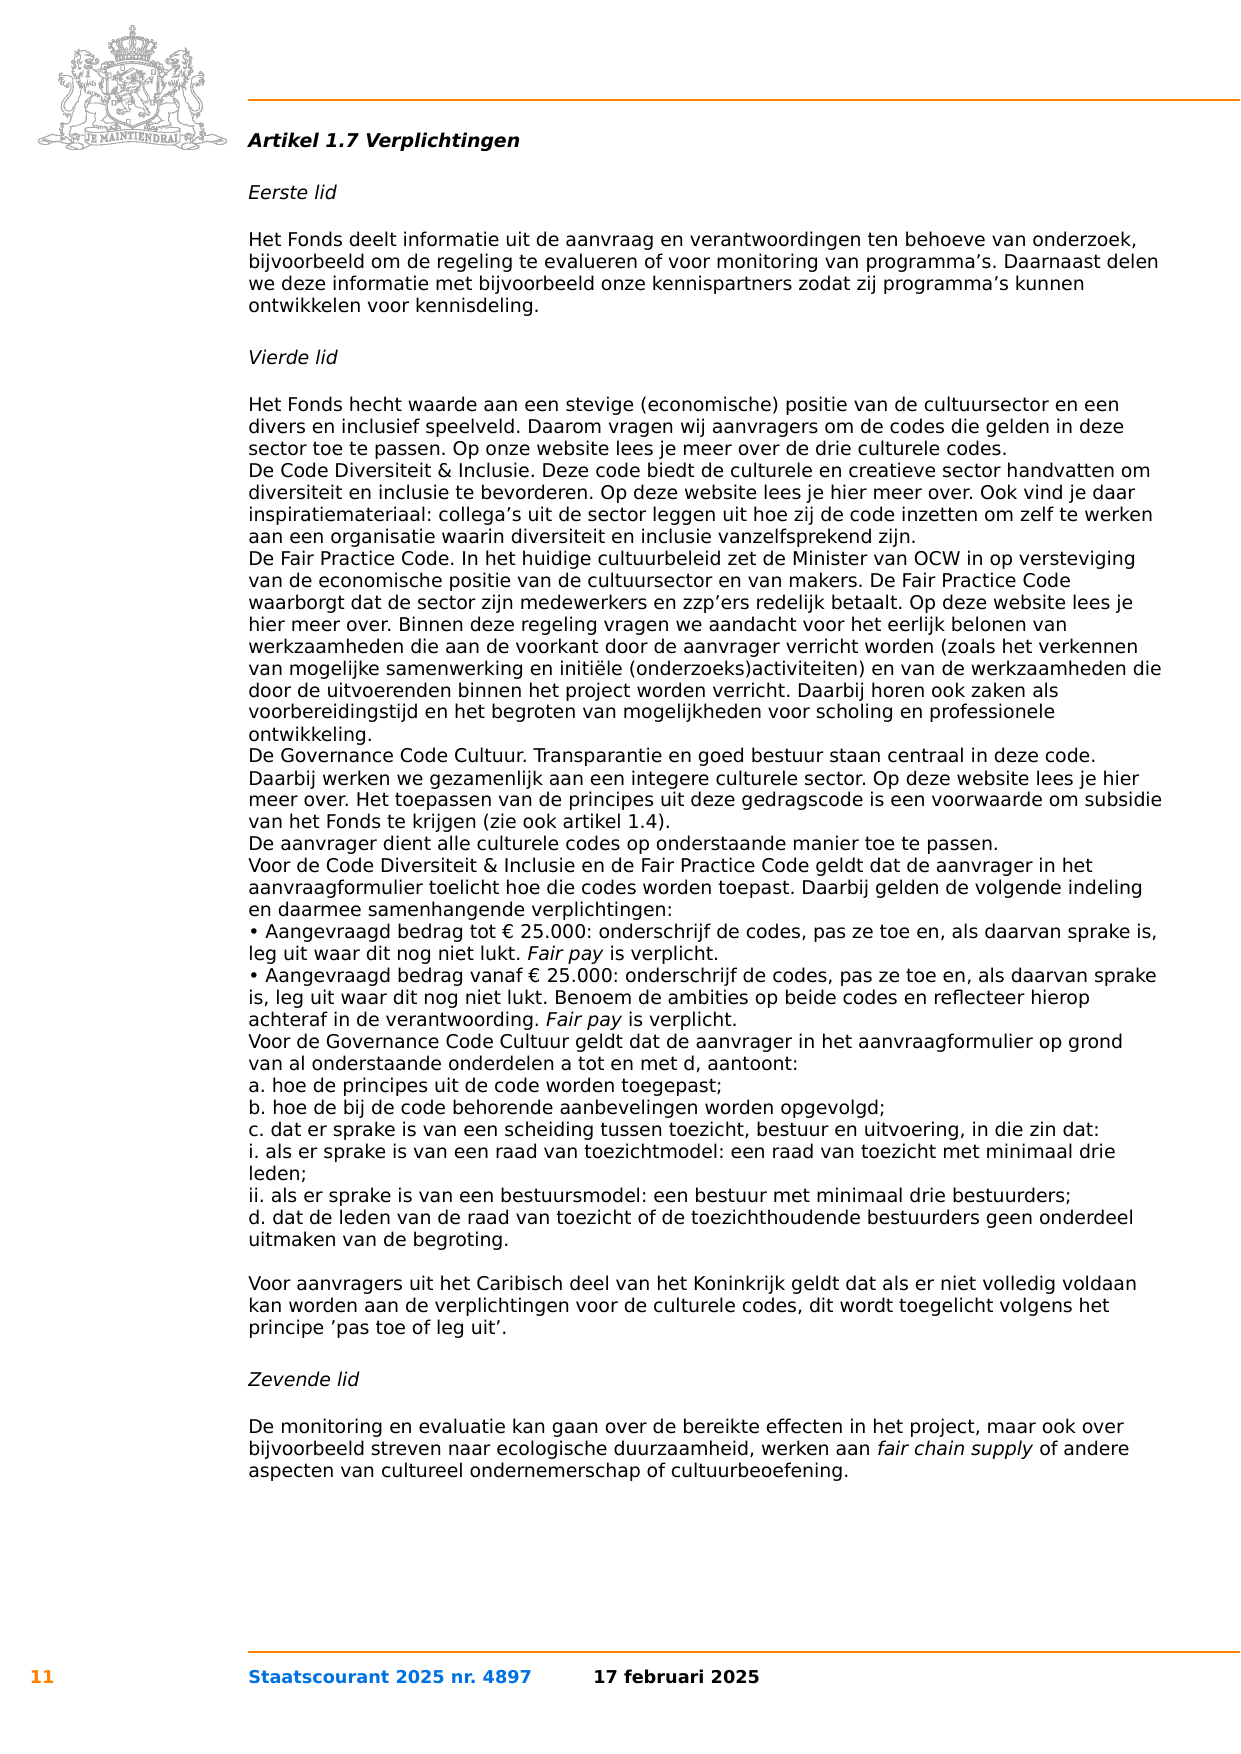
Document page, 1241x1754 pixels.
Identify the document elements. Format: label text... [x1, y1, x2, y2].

text • Aangevraagd bedrag vanaf € 25.000: onderschrijf de codes, pas ze toe en, als daarvan sprake is, leg uit waar dit nog niet lukt. Benoem de ambities op beide codes en reflecteer hierop achteraf in de verantwoording. Fair pay is verplicht. [248, 965, 1163, 1031]
subtitle Artikel 1.7 Verplichtingen [248, 130, 1163, 152]
text De monitoring en evaluatie kan gaan over de bereikte effecten in het project, maar ook over bijvoorbeeld streven naar ecologische duurzaamheid, werken aan fair chain supply of andere aspecten van cultureel ondernemerschap of cultuurbeoefening. [248, 1416, 1163, 1482]
text a. hoe de principes uit de code worden toegepast; [248, 1075, 1163, 1097]
subtitle Zevende lid [248, 1369, 1163, 1391]
subtitle Eerste lid [248, 182, 1163, 204]
picture [38, 25, 227, 150]
text • Aangevraagd bedrag tot € 25.000: onderschrijf de codes, pas ze toe en, als daarvan sprake is, leg uit waar dit nog niet lukt. Fair pay is verplicht. [248, 921, 1163, 965]
text De Code Diversiteit & Inclusie. Deze code biedt de culturele en creatieve sector handvatten om diversiteit en inclusie te bevorderen. Op deze website lees je hier meer over. Ook vind je daar inspiratiemateriaal: collega’s uit de sector leggen uit hoe zij de code inzetten om zelf te werken aan een organisatie waarin diversiteit en inclusie vanzelfsprekend zijn. [248, 460, 1163, 548]
text b. hoe de bij de code behorende aanbevelingen worden opgevolgd; [248, 1097, 1163, 1119]
subtitle Vierde lid [248, 347, 1163, 369]
text Voor aanvragers uit het Caribisch deel van het Koninkrijk geldt dat als er niet volledig voldaan kan worden aan de verplichtingen voor de culturele codes, dit wordt toegelicht volgens het principe ’pas toe of leg uit’. [248, 1273, 1163, 1339]
text c. dat er sprake is van een scheiding tussen toezicht, bestuur en uitvoering, in die zin dat: [248, 1119, 1163, 1141]
text Het Fonds hecht waarde aan een stevige (economische) positie van de cultuursector en een divers en inclusief speelveld. Daarom vragen wij aanvragers om de codes die gelden in deze sector toe te passen. Op onze website lees je meer over de drie culturele codes. [248, 394, 1163, 460]
text i. als er sprake is van een raad van toezichtmodel: een raad van toezicht met minimaal drie leden; [248, 1141, 1163, 1185]
text ii. als er sprake is van een bestuursmodel: een bestuur met minimaal drie bestuurders; [248, 1185, 1163, 1207]
text Voor de Code Diversiteit & Inclusie en de Fair Practice Code geldt dat de aanvrager in het aanvraagformulier toelicht hoe die codes worden toepast. Daarbij gelden de volgende indeling en daarmee samenhangende verplichtingen: [248, 855, 1163, 921]
text Voor de Governance Code Cultuur geldt dat de aanvrager in het aanvraagformulier op grond van al onderstaande onderdelen a tot en met d, aantoont: [248, 1031, 1163, 1075]
text De Governance Code Cultuur. Transparantie en goed bestuur staan centraal in deze code. Daarbij werken we gezamenlijk aan een integere culturele sector. Op deze website lees je hier meer over. Het toepassen van de principes uit deze gedragscode is een voorwaarde om subsidie van het Fonds te krijgen (zie ook artikel 1.4). [248, 745, 1163, 833]
text d. dat de leden van de raad van toezicht of de toezichthoudende bestuurders geen onderdeel uitmaken van de begroting. [248, 1207, 1163, 1251]
text De Fair Practice Code. In het huidige cultuurbeleid zet de Minister van OCW in op versteviging van de economische positie van de cultuursector en van makers. De Fair Practice Code waarborgt dat de sector zijn medewerkers en zzp’ers redelijk betaalt. Op deze website lees je hier meer over. Binnen deze regeling vragen we aandacht voor het eerlijk belonen van werkzaamheden die aan de voorkant door de aanvrager verricht worden (zoals het verkennen van mogelijke samenwerking en initiële (onderzoeks)activiteiten) en van de werkzaamheden die door de uitvoerenden binnen het project worden verricht. Daarbij horen ook zaken als voorbereidingstijd en het begroten van mogelijkheden voor scholing en professionele ontwikkeling. [248, 548, 1163, 745]
text De aanvrager dient alle culturele codes op onderstaande manier toe te passen. [248, 833, 1163, 855]
text Het Fonds deelt informatie uit de aanvraag en verantwoordingen ten behoeve van onderzoek, bijvoorbeeld om de regeling te evalueren of voor monitoring van programma’s. Daarnaast delen we deze informatie met bijvoorbeeld onze kennispartners zodat zij programma’s kunnen ontwikkelen voor kennisdeling. [248, 229, 1163, 317]
